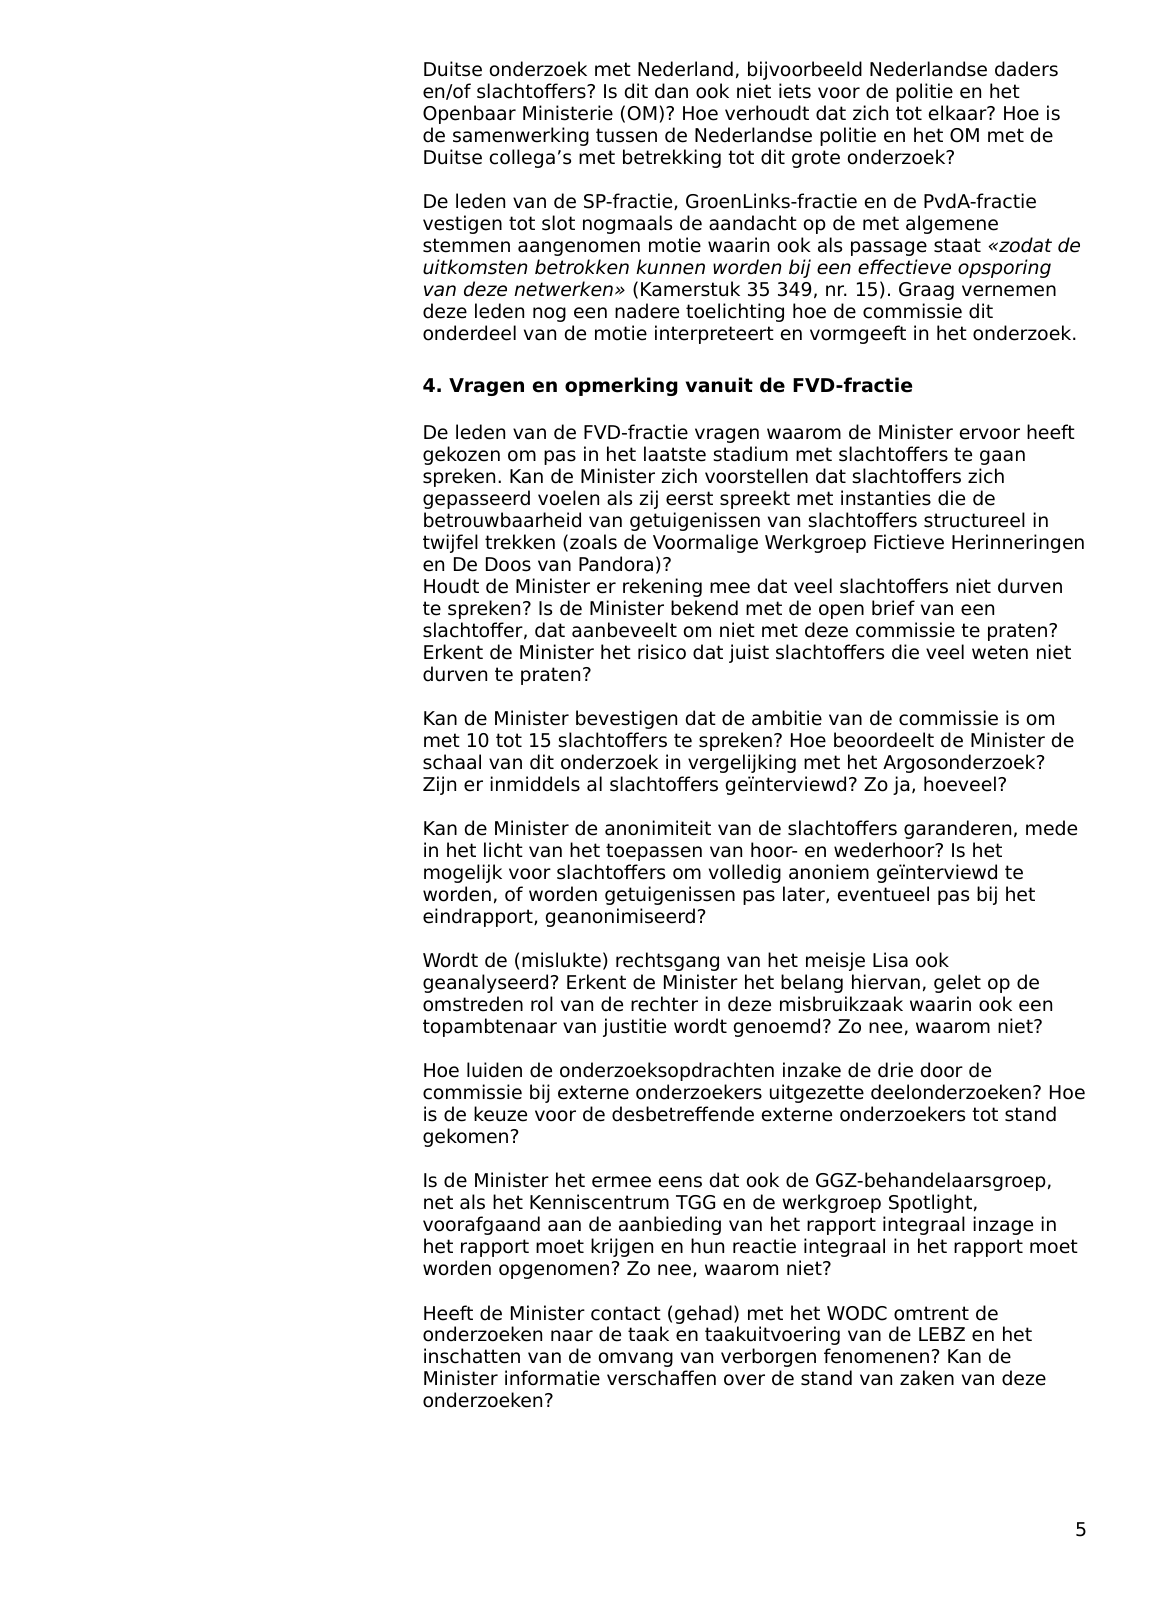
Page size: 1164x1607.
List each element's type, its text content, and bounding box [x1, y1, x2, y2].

text De leden van de SP-fractie, GroenLinks-fractie en de PvdA-fractie vestigen tot slot nogmaals de aandacht op de met algemene stemmen aangenomen motie waarin ook als passage staat «zodat de uitkomsten betrokken kunnen worden bij een effectieve opsporing van deze netwerken» (Kamerstuk 35 349, nr. 15). Graag vernemen deze leden nog een nadere toelichting hoe de commissie dit onderdeel van de motie interpreteert en vormgeeft in het onderzoek. [422, 191, 1087, 345]
text Is de Minister het ermee eens dat ook de GGZ-behandelaarsgroep, net als het Kenniscentrum TGG en de werkgroep Spotlight, voorafgaand aan de aanbieding van het rapport integraal inzage in het rapport moet krijgen en hun reactie integraal in het rapport moet worden opgenomen? Zo nee, waarom niet? [422, 1170, 1087, 1280]
text Hoe luiden de onderzoeksopdrachten inzake de drie door de commissie bij externe onderzoekers uitgezette deelonderzoeken? Hoe is de keuze voor de desbetreffende externe onderzoekers tot stand gekomen? [422, 1060, 1087, 1148]
subtitle 4. Vragen en opmerking vanuit de FVD-fractie [422, 375, 1087, 397]
text Houdt de Minister er rekening mee dat veel slachtoffers niet durven te spreken? Is de Minister bekend met de open brief van een slachtoffer, dat aanbeveelt om niet met deze commissie te praten? Erkent de Minister het risico dat juist slachtoffers die veel weten niet durven te praten? [422, 576, 1087, 686]
text Kan de Minister bevestigen dat de ambitie van de commissie is om met 10 tot 15 slachtoffers te spreken? Hoe beoordeelt de Minister de schaal van dit onderzoek in vergelijking met het Argosonderzoek? [422, 708, 1087, 774]
text Wordt de (mislukte) rechtsgang van het meisje Lisa ook geanalyseerd? Erkent de Minister het belang hiervan, gelet op de omstreden rol van de rechter in deze misbruikzaak waarin ook een topambtenaar van justitie wordt genoemd? Zo nee, waarom niet? [422, 950, 1087, 1038]
text Heeft de Minister contact (gehad) met het WODC omtrent de onderzoeken naar de taak en taakuitvoering van de LEBZ en het inschatten van de omvang van verborgen fenomenen? Kan de Minister informatie verschaffen over de stand van zaken van deze onderzoeken? [422, 1302, 1087, 1412]
text De leden van de FVD-fractie vragen waarom de Minister ervoor heeft gekozen om pas in het laatste stadium met slachtoffers te gaan spreken. Kan de Minister zich voorstellen dat slachtoffers zich gepasseerd voelen als zij eerst spreekt met instanties die de betrouwbaarheid van getuigenissen van slachtoffers structureel in twijfel trekken (zoals de Voormalige Werkgroep Fictieve Herinneringen en De Doos van Pandora)? [422, 422, 1087, 576]
text Zijn er inmiddels al slachtoffers geïnterviewd? Zo ja, hoeveel? [422, 774, 1087, 796]
text Kan de Minister de anonimiteit van de slachtoffers garanderen, mede in het licht van het toepassen van hoor- en wederhoor? Is het mogelijk voor slachtoffers om volledig anoniem geïnterviewd te worden, of worden getuigenissen pas later, eventueel pas bij het eindrapport, geanonimiseerd? [422, 818, 1087, 928]
text Duitse onderzoek met Nederland, bijvoorbeeld Nederlandse daders en/of slachtoffers? Is dit dan ook niet iets voor de politie en het Openbaar Ministerie (OM)? Hoe verhoudt dat zich tot elkaar? Hoe is de samenwerking tussen de Nederlandse politie en het OM met de Duitse collega’s met betrekking tot dit grote onderzoek? [422, 59, 1087, 169]
